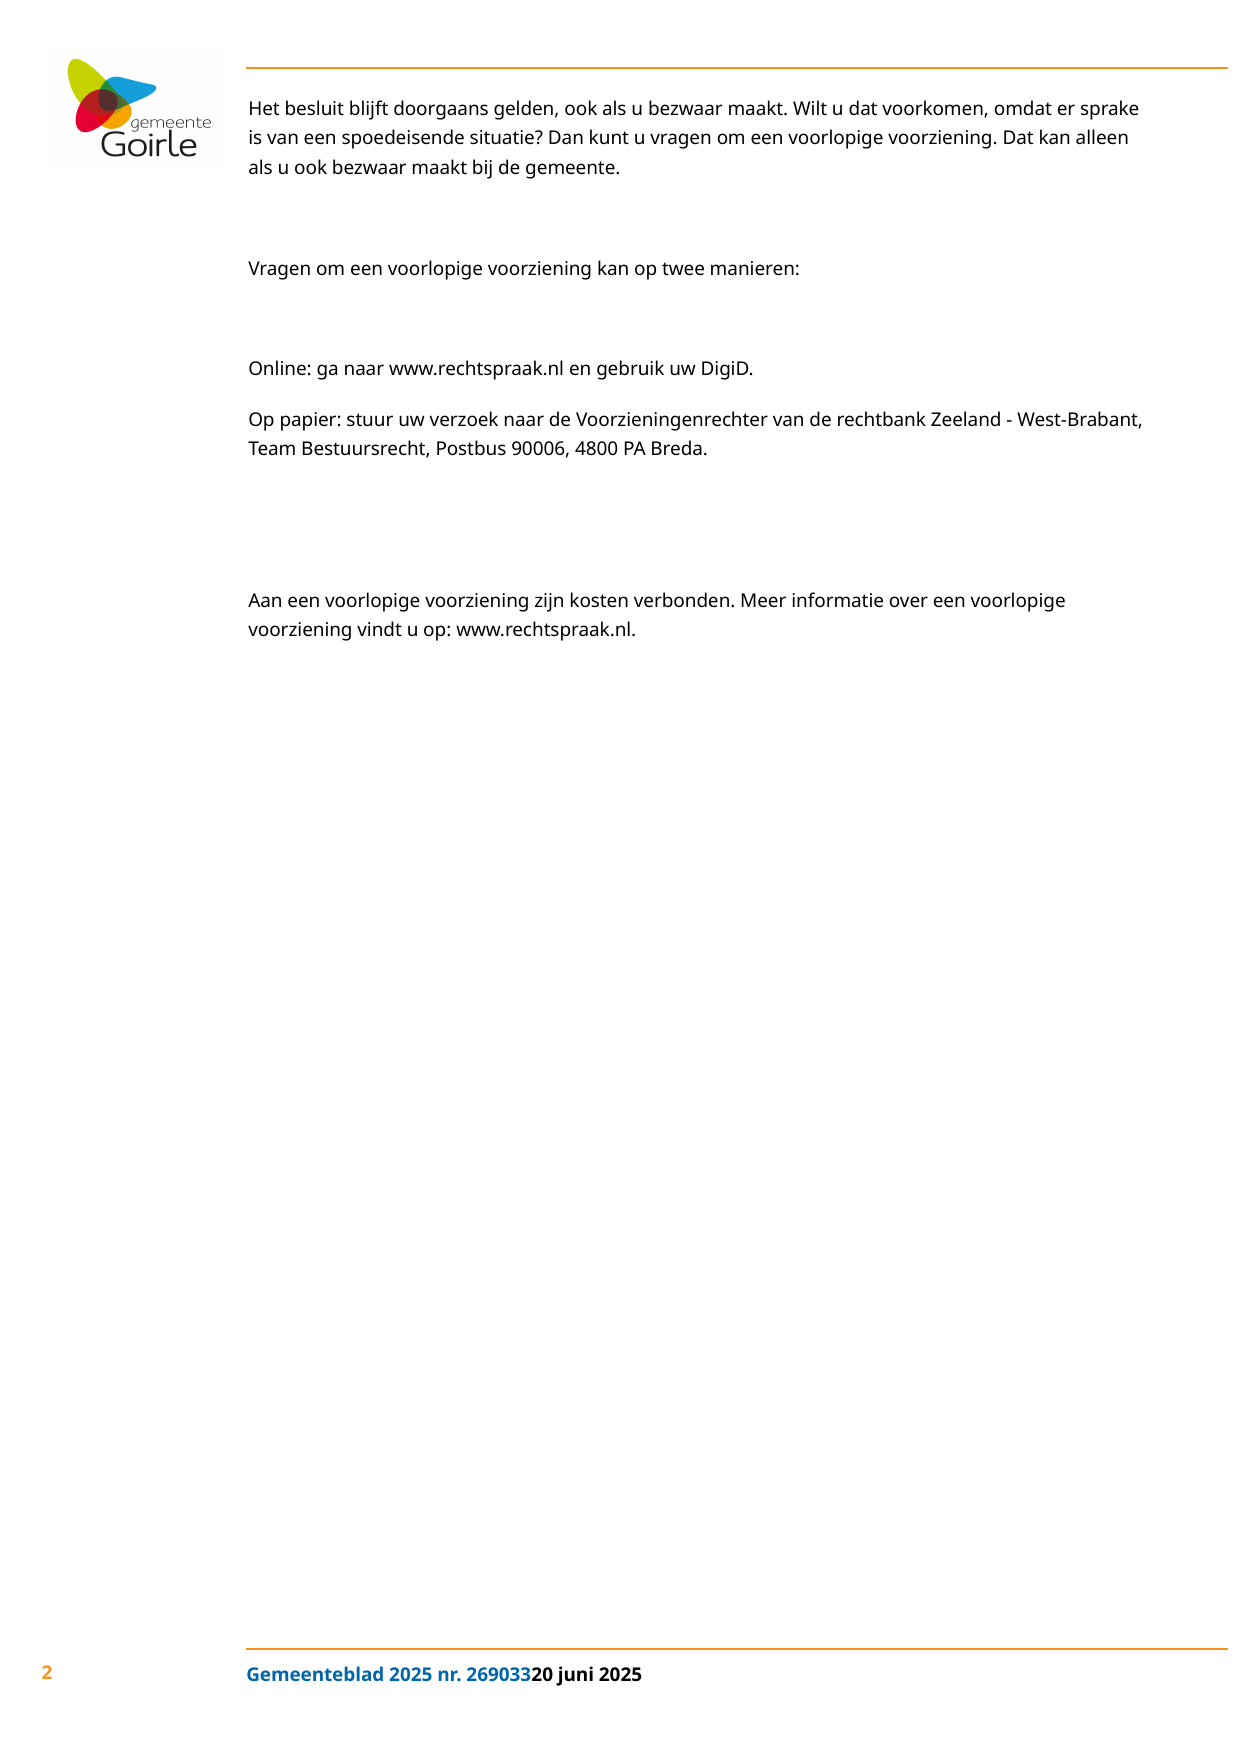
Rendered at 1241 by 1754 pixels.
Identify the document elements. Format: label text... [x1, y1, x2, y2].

text Aan een voorlopige voorziening zijn kosten verbonden. Meer informatie over een voorlopige voorziening vindt u op: www.rechtspraak.nl. [248, 587, 1152, 642]
picture [41, 47, 231, 172]
text Online: ga naar www.rechtspraak.nl en gebruik uw DigiD. [248, 356, 1152, 381]
text Op papier: stuur uw verzoek naar de Voorzieningenrechter van de rechtbank Zeeland - West-Brabant, Team Bestuursrecht, Postbus 90006, 4800 PA Breda. [248, 406, 1152, 461]
text Vragen om een voorlopige voorziening kan op twee manieren: [248, 255, 1152, 281]
text Het besluit blijft doorgaans gelden, ook als u bezwaar maakt. Wilt u dat voorkomen, omdat er sprake is van een spoedeisende situatie? Dan kunt u vragen om een voorlopige voorziening. Dat kan alleen als u ook bezwaar maakt bij de gemeente. [248, 95, 1152, 180]
